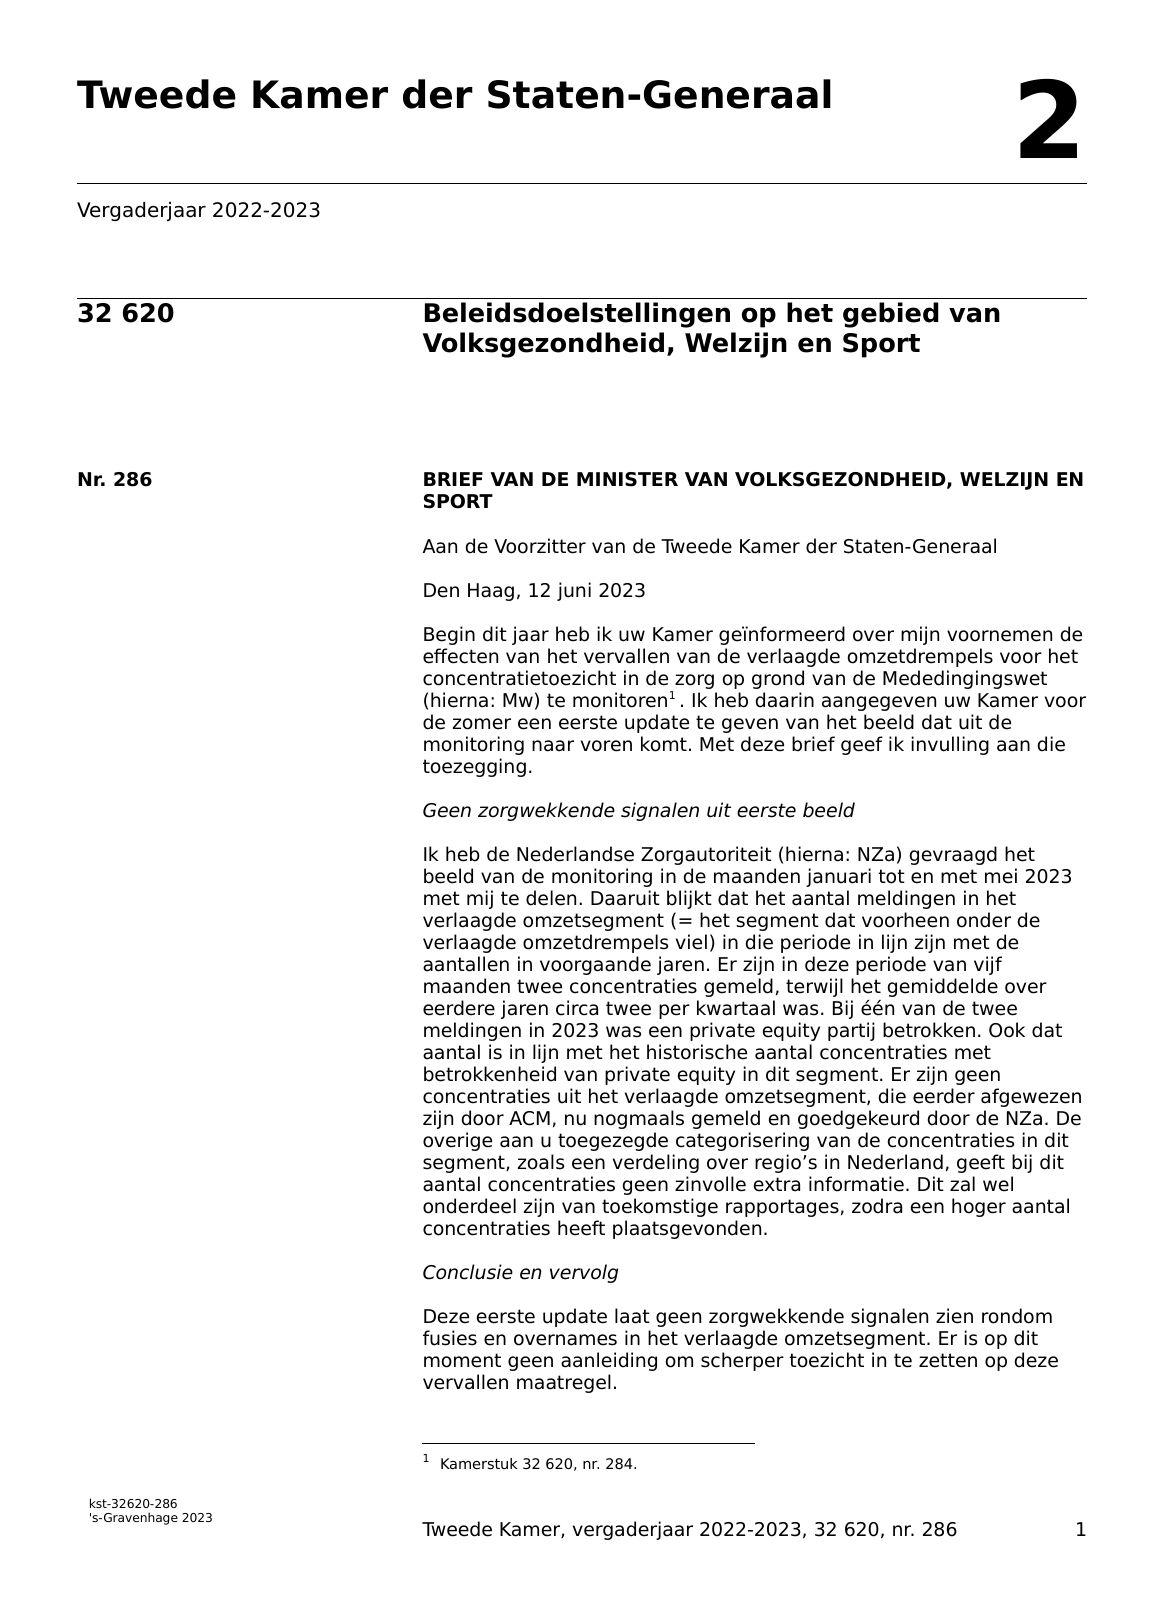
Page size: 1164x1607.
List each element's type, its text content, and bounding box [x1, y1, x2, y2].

text Den Haag, 12 juni 2023 [422, 580, 1087, 602]
subtitle Nr. 286 BRIEF VAN DE MINISTER VAN VOLKSGEZONDHEID, WELZIJN EN SPORT [77, 469, 1087, 513]
text kst-32620-286 [88, 1497, 323, 1511]
text Deze eerste update laat geen zorgwekkende signalen zien rondom fusies en overnames in het verlaagde omzetsegment. Er is op dit moment geen aanleiding om scherper toezicht in te zetten op deze vervallen maatregel. [422, 1306, 1087, 1394]
text Ik heb de Nederlandse Zorgautoriteit (hierna: NZa) gevraagd het beeld van de monitoring in de maanden januari tot en met mei 2023 met mij te delen. Daaruit blijkt dat het aantal meldingen in het verlaagde omzetsegment (= het segment dat voorheen onder de verlaagde omzetdrempels viel) in die periode in lijn zijn met de aantallen in voorgaande jaren. Er zijn in deze periode van vijf maanden twee concentraties gemeld, terwijl het gemiddelde over eerdere jaren circa twee per kwartaal was. Bij één van de twee meldingen in 2023 was een private equity partij betrokken. Ook dat aantal is in lijn met het historische aantal concentraties met betrokkenheid van private equity in dit segment. Er zijn geen concentraties uit het verlaagde omzetsegment, die eerder afgewezen zijn door ACM, nu nogmaals gemeld en goedgekeurd door de NZa. De overige aan u toegezegde categorisering van de concentraties in dit segment, zoals een verdeling over regio’s in Nederland, geeft bij dit aantal concentraties geen zinvolle extra informatie. Dit zal wel onderdeel zijn van toekomstige rapportages, zodra een hoger aantal concentraties heeft plaatsgevonden. [422, 844, 1087, 1240]
table_header Tweede Kamer der Staten-Generaal [77, 59, 886, 183]
subtitle Geen zorgwekkende signalen uit eerste beeld [422, 800, 1087, 822]
table_header 2 [886, 59, 1087, 183]
text Kamerstuk 32 620, nr. 284. [422, 1452, 1087, 1474]
subtitle Conclusie en vervolg [422, 1262, 1087, 1284]
subtitle 32 620 Beleidsdoelstellingen op het gebied van Volksgezondheid, Welzijn en Sport [77, 299, 1087, 358]
text Begin dit jaar heb ik uw Kamer geïnformeerd over mijn voornemen de effecten van het vervallen van de verlaagde omzetdrempels voor het concentratietoezicht in de zorg op grond van de Mededingingswet (hierna: Mw) te monitoren. Ik heb daarin aangegeven uw Kamer voor de zomer een eerste update te geven van het beeld dat uit de monitoring naar voren komt. Met deze brief geef ik invulling aan die toezegging. [422, 624, 1087, 778]
text 's-Gravenhage 2023 [88, 1511, 323, 1525]
text Aan de Voorzitter van de Tweede Kamer der Staten-Generaal [422, 536, 1087, 557]
table_cell Vergaderjaar 2022-2023 [77, 184, 1087, 298]
